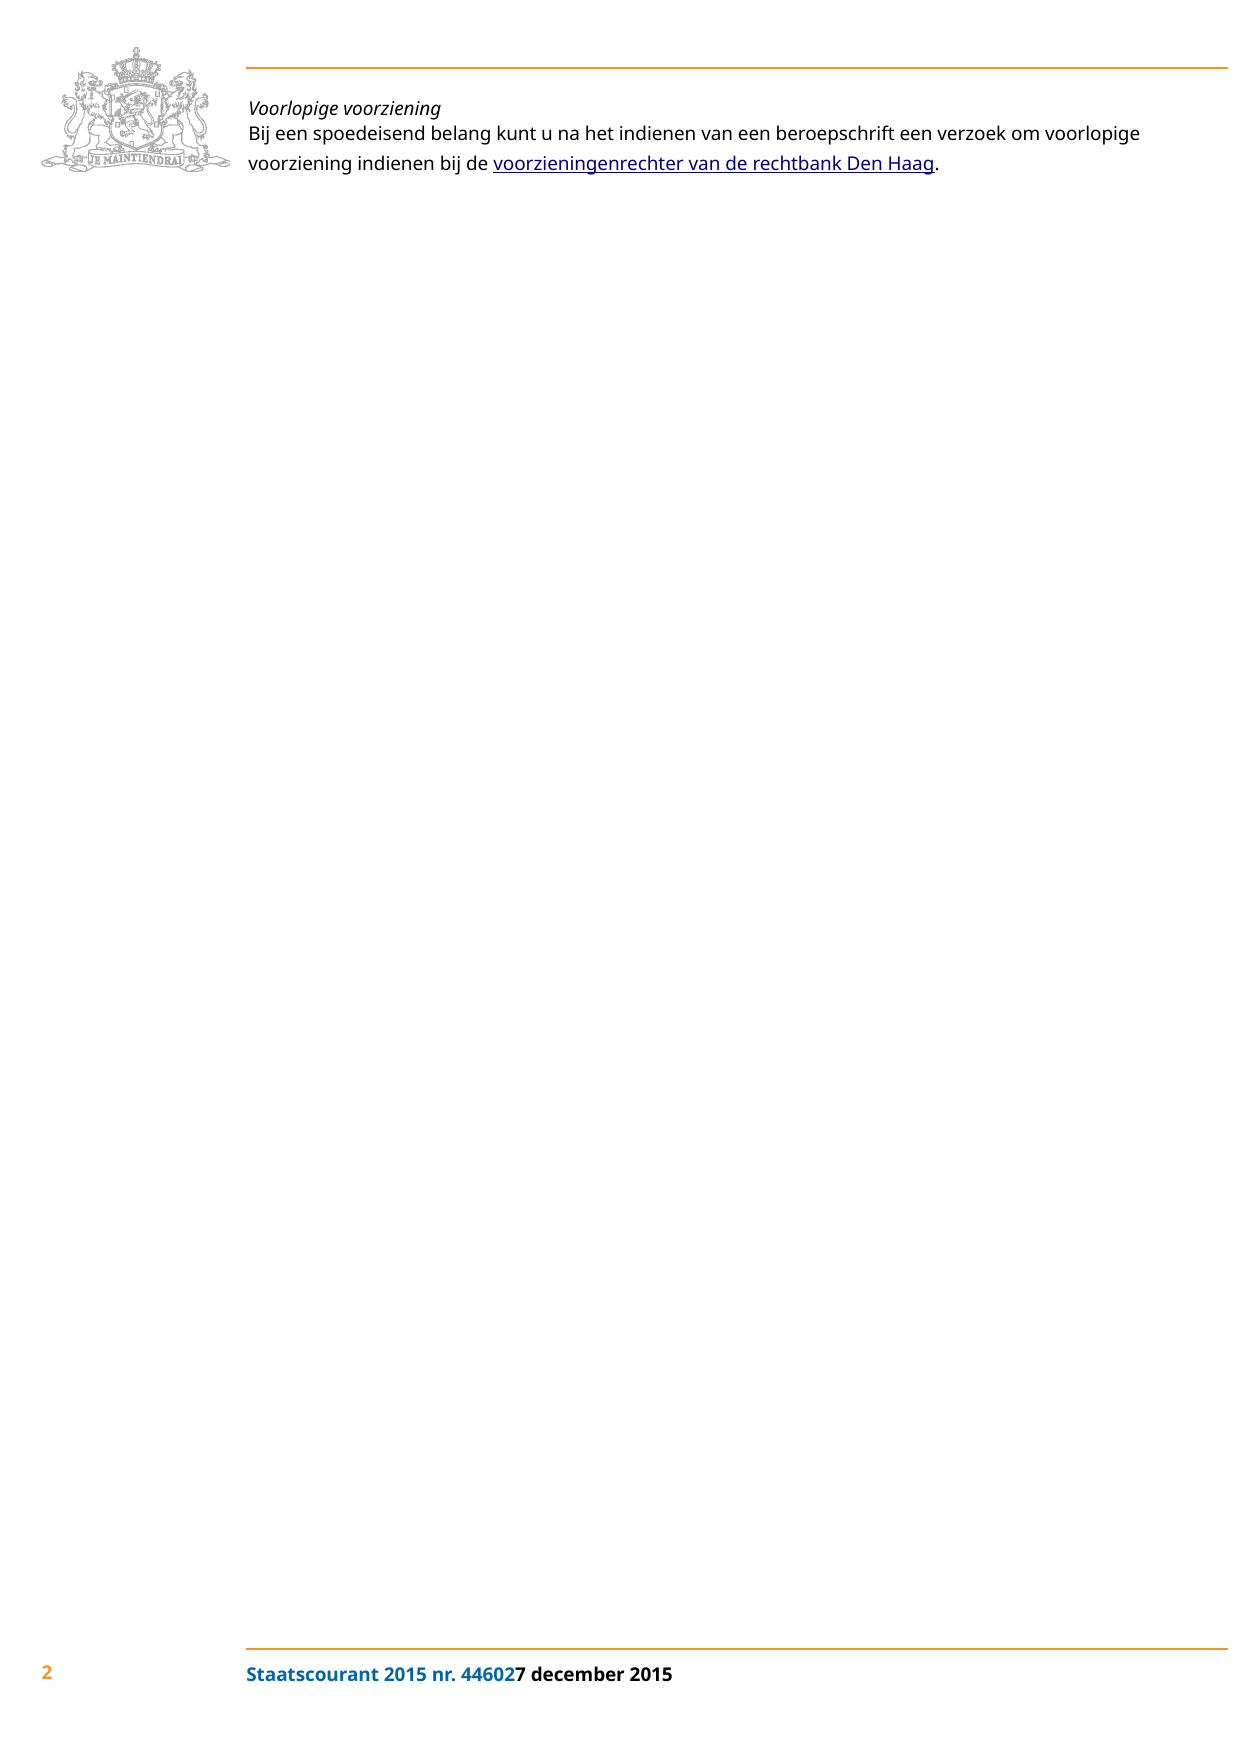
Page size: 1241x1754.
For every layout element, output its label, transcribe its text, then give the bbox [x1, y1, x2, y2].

text Voorlopige voorziening [248, 95, 1152, 121]
picture [41, 47, 231, 172]
text Bij een spoedeisend belang kunt u na het indienen van een beroepschrift een verzoek om voorlopige voorziening indienen bij de voorzieningenrechter van de rechtbank Den Haag. [248, 121, 1152, 176]
